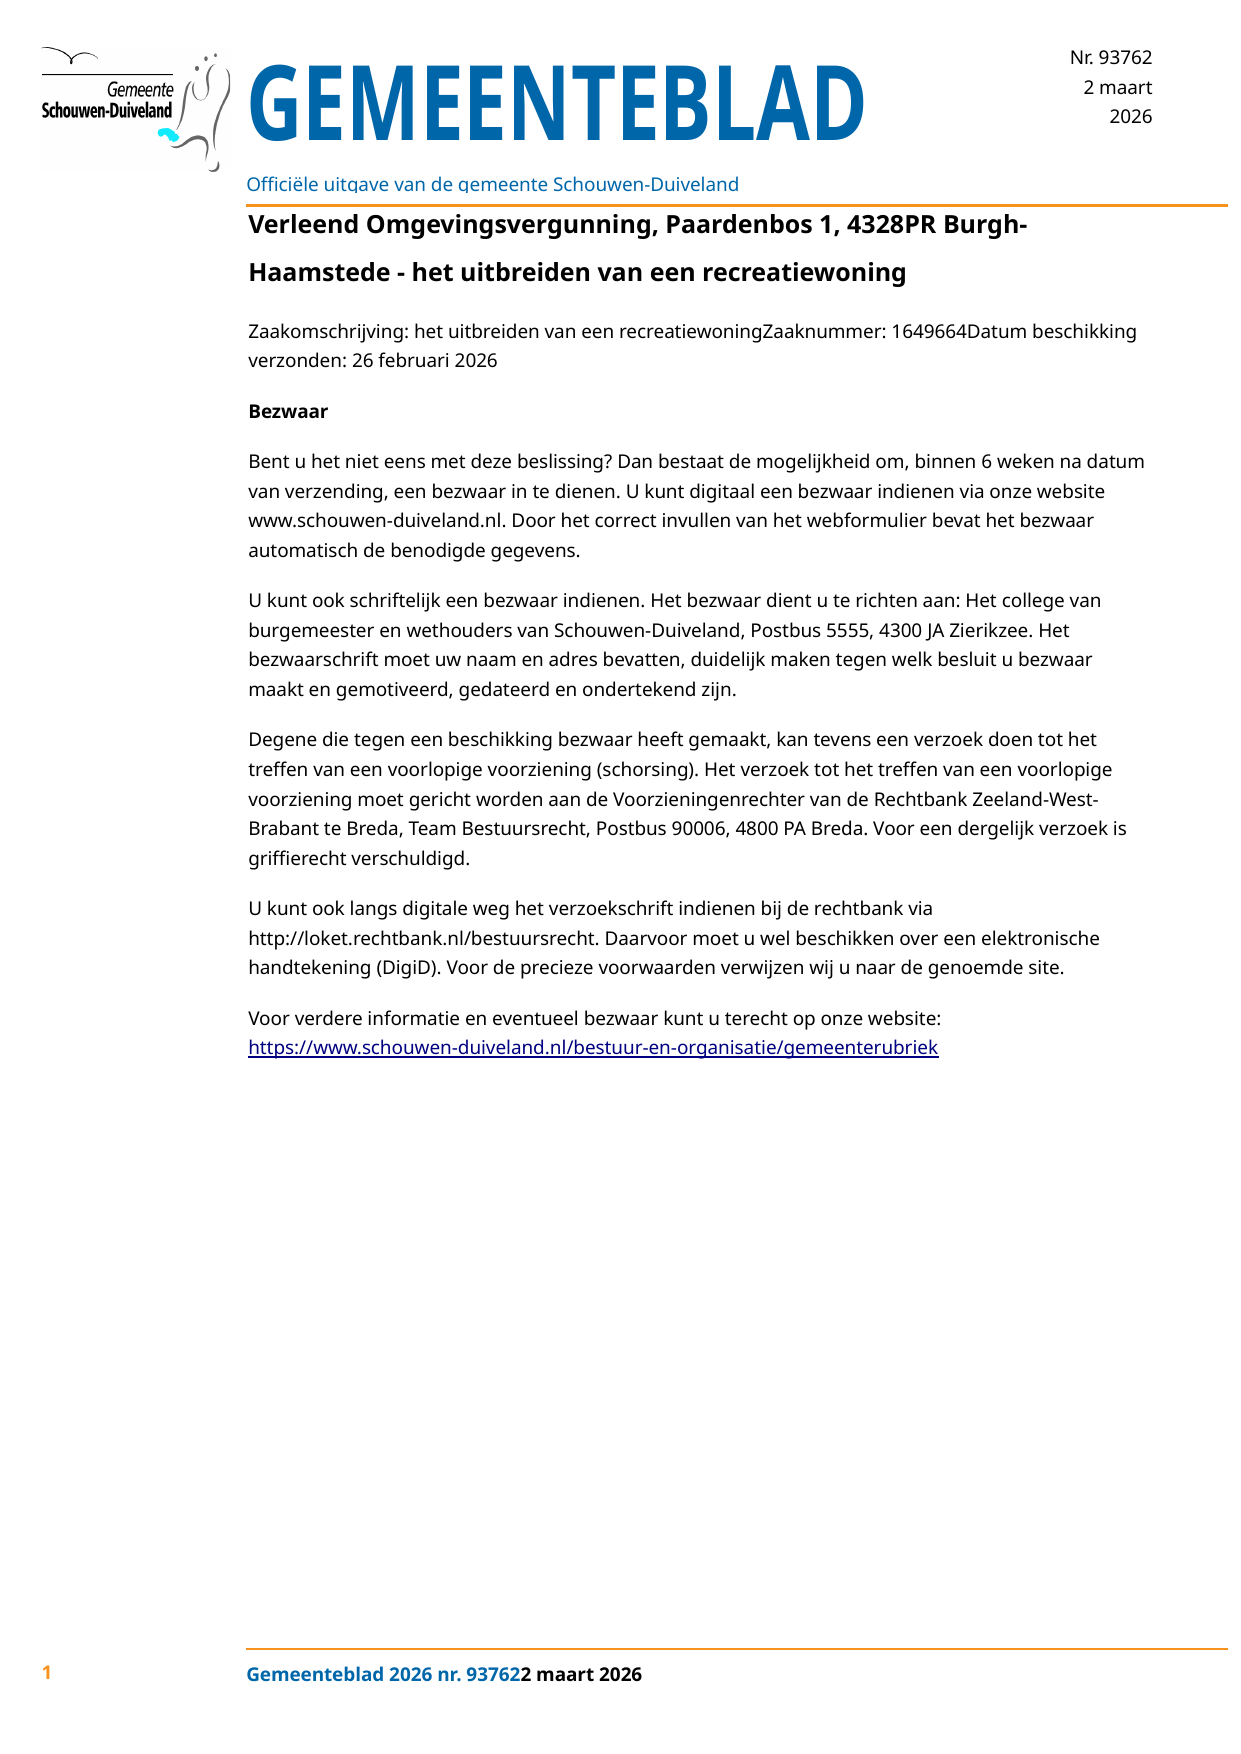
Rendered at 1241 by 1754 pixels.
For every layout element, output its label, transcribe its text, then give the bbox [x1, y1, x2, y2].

text Bent u het niet eens met deze beslissing? Dan bestaat de mogelijkheid om, binnen 6 weken na datum van verzending, een bezwaar in te dienen. U kunt digitaal een bezwaar indienen via onze website www.schouwen-duiveland.nl. Door het correct invullen van het webformulier bevat het bezwaar automatisch de benodigde gegevens. [248, 448, 1152, 563]
picture [41, 47, 231, 172]
text Zaakomschrijving: het uitbreiden van een recreatiewoningZaaknummer: 1649664Datum beschikking verzonden: 26 februari 2026 [248, 318, 1152, 373]
text Voor verdere informatie en eventueel bezwaar kunt u terecht op onze website: https://www.schouwen-duiveland.nl/bestuur-en-organisatie/gemeenterubriek [248, 1005, 1152, 1060]
text Verleend Omgevingsvergunning, Paardenbos 1, 4328PR Burgh-Haamstede - het uitbreiden van een recreatiewoning [248, 207, 1152, 288]
text Bezwaar [248, 398, 1152, 424]
text U kunt ook langs digitale weg het verzoekschrift indienen bij de rechtbank via http://loket.rechtbank.nl/bestuursrecht. Daarvoor moet u wel beschikken over een elektronische handtekening (DigiD). Voor de precieze voorwaarden verwijzen wij u naar de genoemde site. [248, 895, 1152, 980]
text Degene die tegen een beschikking bezwaar heeft gemaakt, kan tevens een verzoek doen tot het treffen van een voorlopige voorziening (schorsing). Het verzoek tot het treffen van een voorlopige voorziening moet gericht worden aan de Voorzieningenrechter van de Rechtbank Zeeland-West-Brabant te Breda, Team Bestuursrecht, Postbus 90006, 4800 PA Breda. Voor een dergelijk verzoek is griffierecht verschuldigd. [248, 727, 1152, 871]
text U kunt ook schriftelijk een bezwaar indienen. Het bezwaar dient u te richten aan: Het college van burgemeester en wethouders van Schouwen-Duiveland, Postbus 5555, 4300 JA Zierikzee. Het bezwaarschrift moet uw naam en adres bevatten, duidelijk maken tegen welk besluit u bezwaar maakt en gemotiveerd, gedateerd en ondertekend zijn. [248, 587, 1152, 702]
